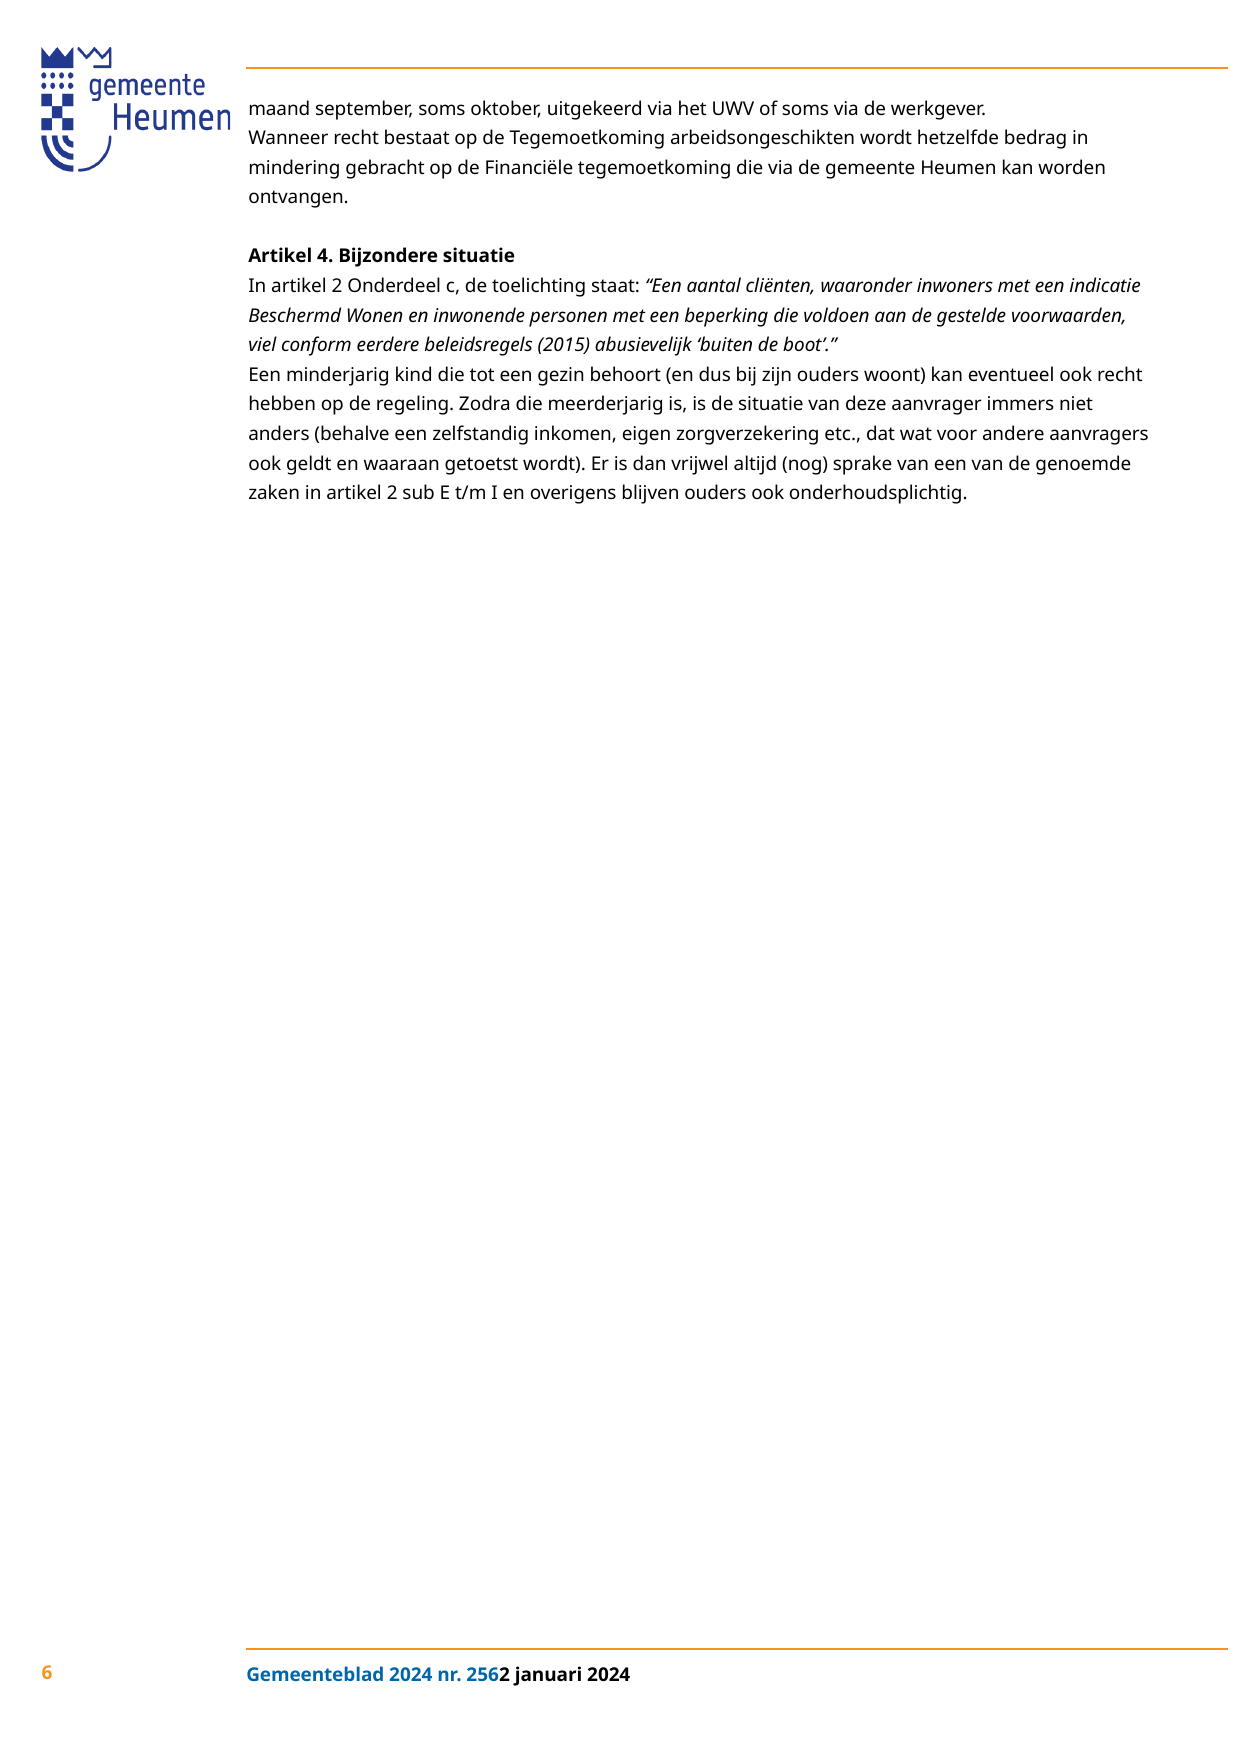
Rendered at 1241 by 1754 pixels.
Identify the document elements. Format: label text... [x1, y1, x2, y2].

picture [41, 47, 231, 172]
text Wanneer recht bestaat op de Tegemoetkoming arbeidsongeschikten wordt hetzelfde bedrag in mindering gebracht op de Financiële tegemoetkoming die via de gemeente Heumen kan worden ontvangen. [248, 124, 1152, 209]
text Een minderjarig kind die tot een gezin behoort (en dus bij zijn ouders woont) kan eventueel ook recht hebben op de regeling. Zodra die meerderjarig is, is de situatie van deze aanvrager immers niet anders (behalve een zelfstandig inkomen, eigen zorgverzekering etc., dat wat voor andere aanvragers ook geldt en waaraan getoetst wordt). Er is dan vrijwel altijd (nog) sprake van een van de genoemde zaken in artikel 2 sub E t/m I en overigens blijven ouders ook onderhoudsplichtig. [248, 361, 1152, 505]
text In artikel 2 Onderdeel c, de toelichting staat: “Een aantal cliënten, waaronder inwoners met een indicatie Beschermd Wonen en inwonende personen met een beperking die voldoen aan de gestelde voorwaarden, viel conform eerdere beleidsregels (2015) abusievelijk ‘buiten de boot’.” [248, 272, 1152, 357]
text Artikel 4. Bijzondere situatie [248, 243, 1152, 268]
text maand september, soms oktober, uitgekeerd via het UWV of soms via de werkgever. [248, 95, 1152, 121]
